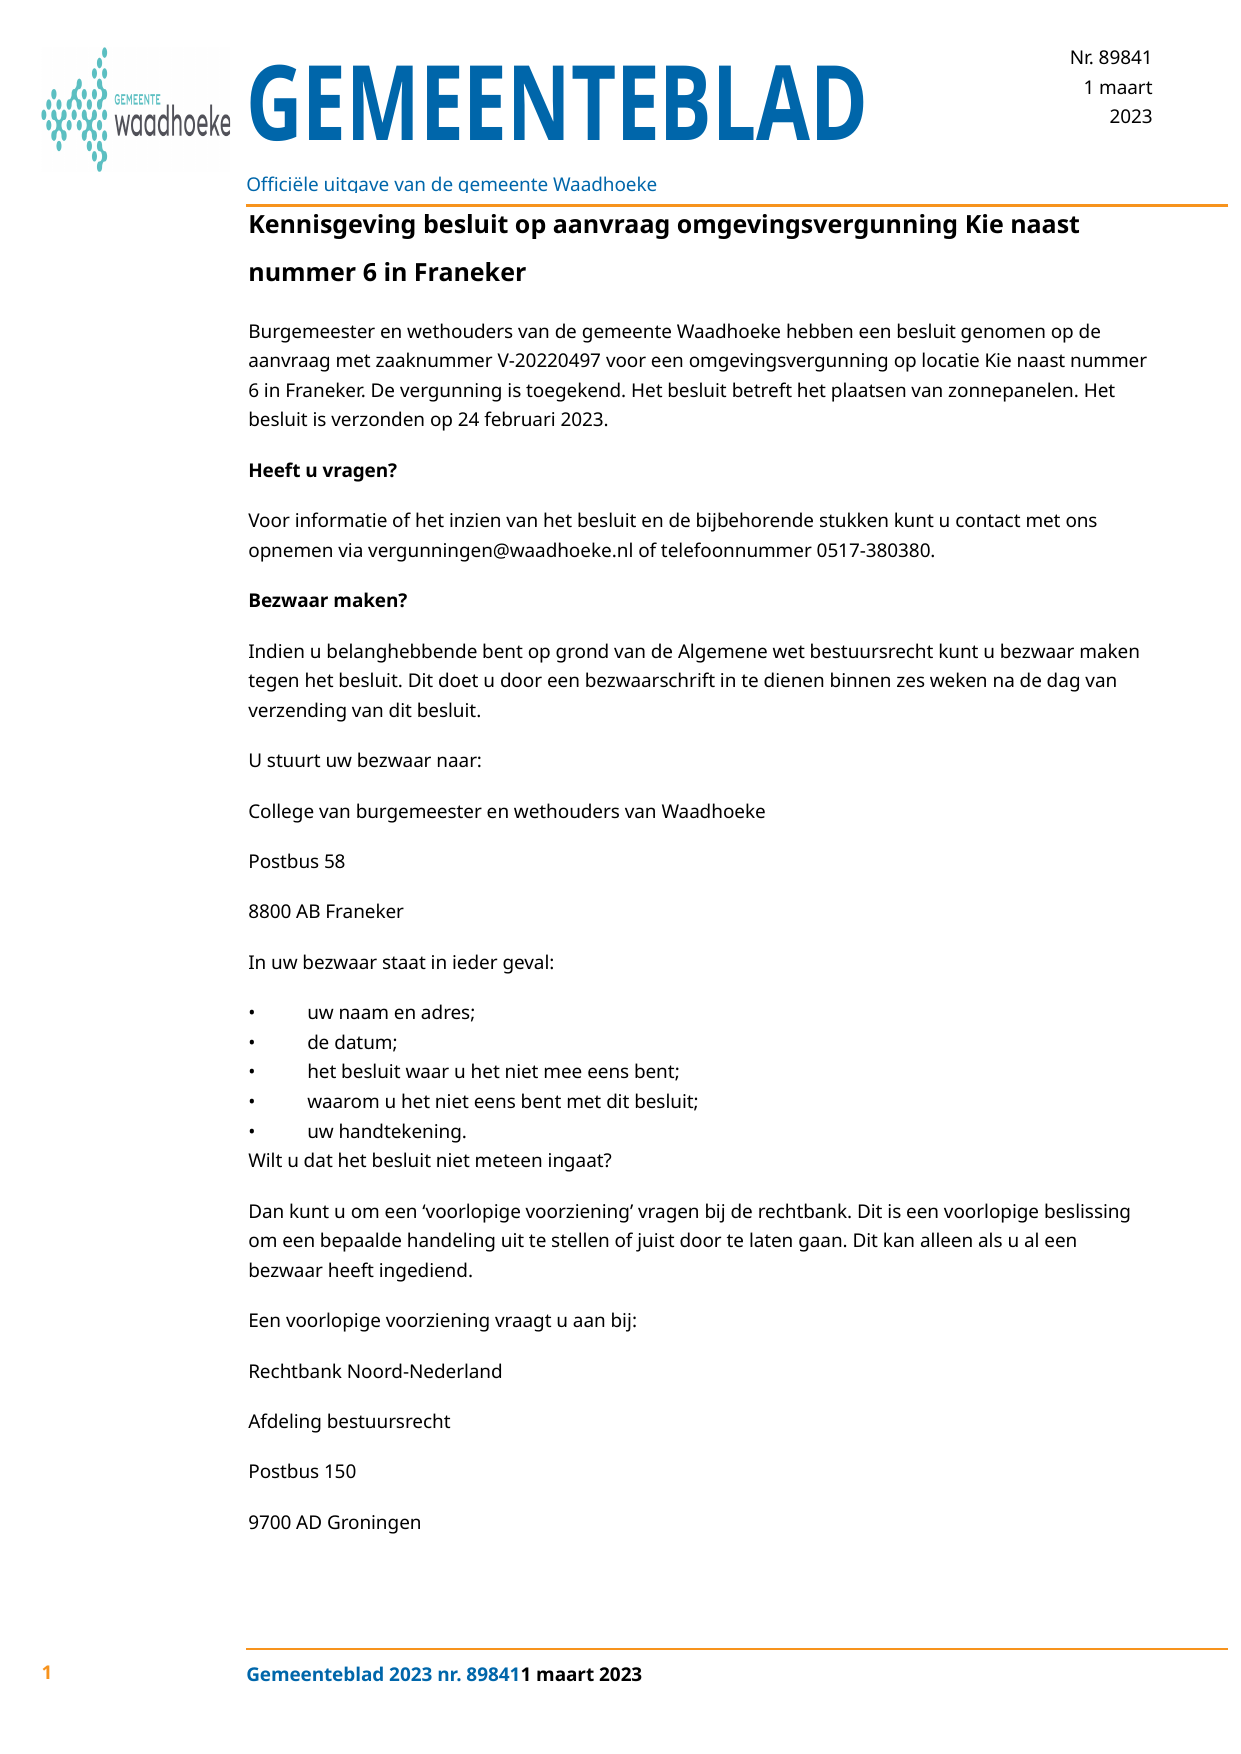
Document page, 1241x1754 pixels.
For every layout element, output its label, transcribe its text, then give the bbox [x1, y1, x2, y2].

text Indien u belanghebbende bent op grond van de Algemene wet bestuursrecht kunt u bezwaar maken tegen het besluit. Dit doet u door een bezwaarschrift in te dienen binnen zes weken na de dag van verzending van dit besluit. [248, 638, 1152, 723]
text Voor informatie of het inzien van het besluit en de bijbehorende stukken kunt u contact met ons opnemen via vergunningen@waadhoeke.nl of telefoonnummer 0517-380380. [248, 507, 1152, 563]
list de datum; [248, 1029, 1152, 1055]
text U stuurt uw bezwaar naar: [248, 747, 1152, 773]
list uw handtekening. [248, 1118, 1152, 1144]
text Heeft u vragen? [248, 457, 1152, 483]
text In uw bezwaar staat in ieder geval: [248, 949, 1152, 975]
list het besluit waar u het niet mee eens bent; [248, 1059, 1152, 1084]
text Kennisgeving besluit op aanvraag omgevingsvergunning Kie naast nummer 6 in Franeker [248, 207, 1152, 288]
picture [41, 47, 231, 172]
text 8800 AB Franeker [248, 899, 1152, 924]
text 9700 AD Groningen [248, 1509, 1152, 1535]
text Postbus 58 [248, 848, 1152, 874]
text Wilt u dat het besluit niet meteen ingaat? [248, 1147, 1152, 1173]
list uw naam en adres; [248, 999, 1152, 1025]
text Rechtbank Noord-Nederland [248, 1358, 1152, 1384]
list waarom u het niet eens bent met dit besluit; [248, 1088, 1152, 1114]
text Postbus 150 [248, 1459, 1152, 1484]
text Een voorlopige voorziening vraagt u aan bij: [248, 1307, 1152, 1333]
text College van burgemeester en wethouders van Waadhoeke [248, 798, 1152, 824]
text Burgemeester en wethouders van de gemeente Waadhoeke hebben een besluit genomen op de aanvraag met zaaknummer V-20220497 voor een omgevingsvergunning op locatie Kie naast nummer 6 in Franeker. De vergunning is toegekend. Het besluit betreft het plaatsen van zonnepanelen. Het besluit is verzonden op 24 februari 2023. [248, 318, 1152, 432]
text Bezwaar maken? [248, 587, 1152, 613]
text Dan kunt u om een ‘voorlopige voorziening’ vragen bij de rechtbank. Dit is een voorlopige beslissing om een bepaalde handeling uit te stellen of juist door te laten gaan. Dit kan alleen als u al een bezwaar heeft ingediend. [248, 1198, 1152, 1283]
text Afdeling bestuursrecht [248, 1408, 1152, 1434]
